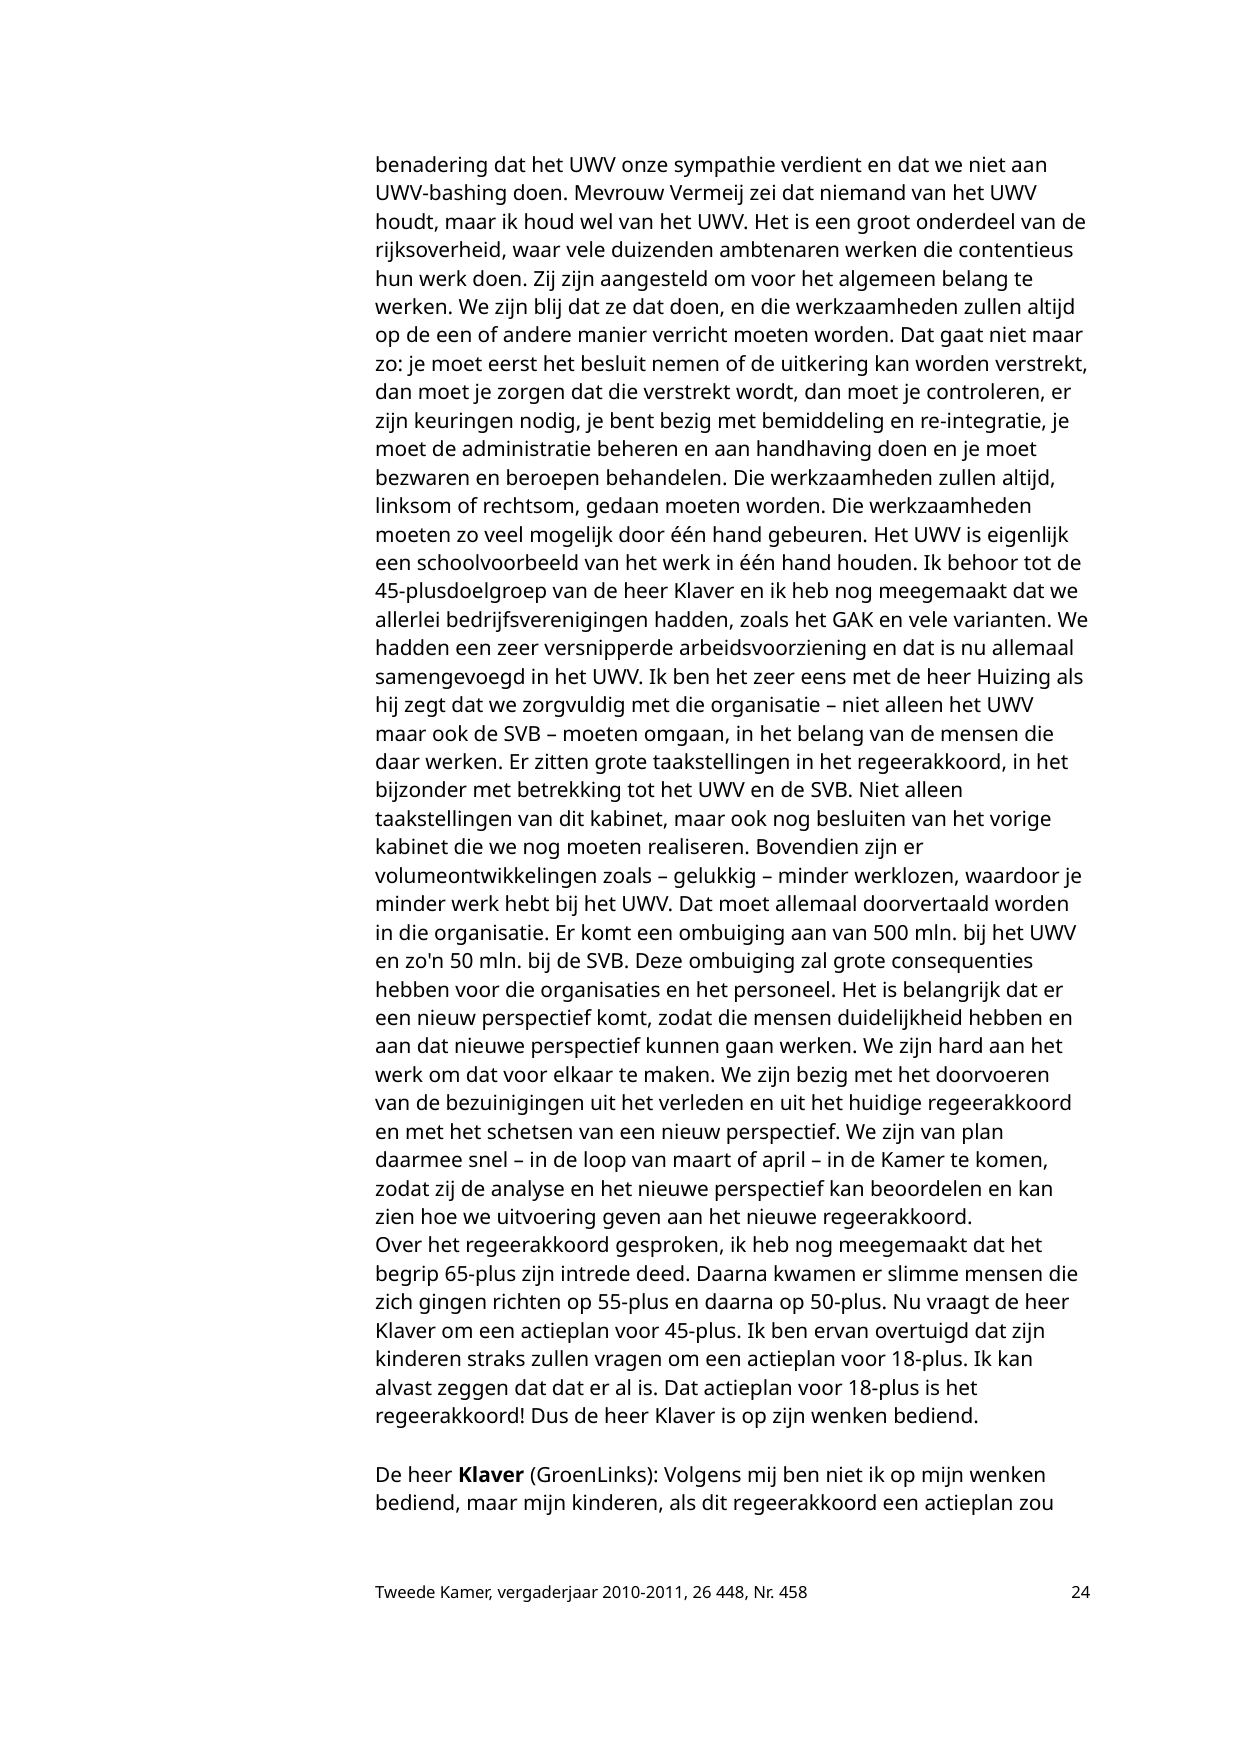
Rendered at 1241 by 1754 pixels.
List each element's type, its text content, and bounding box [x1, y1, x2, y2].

text Over het regeerakkoord gesproken, ik heb nog meegemaakt dat het begrip 65-plus zijn intrede deed. Daarna kwamen er slimme mensen die zich gingen richten op 55-plus en daarna op 50-plus. Nu vraagt de heer Klaver om een actieplan voor 45-plus. Ik ben ervan overtuigd dat zijn kinderen straks zullen vragen om een actieplan voor 18-plus. Ik kan alvast zeggen dat dat er al is. Dat actieplan voor 18-plus is het regeerakkoord! Dus de heer Klaver is op zijn wenken bediend. [375, 1231, 1090, 1430]
text De heer Klaver (GroenLinks): Volgens mij ben niet ik op mijn wenken bediend, maar mijn kinderen, als dit regeerakkoord een actieplan zou [375, 1460, 1090, 1517]
text benadering dat het UWV onze sympathie verdient en dat we niet aan UWV-bashing doen. Mevrouw Vermeij zei dat niemand van het UWV houdt, maar ik houd wel van het UWV. Het is een groot onderdeel van de rijksoverheid, waar vele duizenden ambtenaren werken die contentieus hun werk doen. Zij zijn aangesteld om voor het algemeen belang te werken. We zijn blij dat ze dat doen, en die werkzaamheden zullen altijd op de een of andere manier verricht moeten worden. Dat gaat niet maar zo: je moet eerst het besluit nemen of de uitkering kan worden verstrekt, dan moet je zorgen dat die verstrekt wordt, dan moet je controleren, er zijn keuringen nodig, je bent bezig met bemiddeling en re-integratie, je moet de administratie beheren en aan handhaving doen en je moet bezwaren en beroepen behandelen. Die werkzaamheden zullen altijd, linksom of rechtsom, gedaan moeten worden. Die werkzaamheden moeten zo veel mogelijk door één hand gebeuren. Het UWV is eigenlijk een schoolvoorbeeld van het werk in één hand houden. Ik behoor tot de 45-plusdoelgroep van de heer Klaver en ik heb nog meegemaakt dat we allerlei bedrijfsverenigingen hadden, zoals het GAK en vele varianten. We hadden een zeer versnipperde arbeidsvoorziening en dat is nu allemaal samengevoegd in het UWV. Ik ben het zeer eens met de heer Huizing als hij zegt dat we zorgvuldig met die organisatie – niet alleen het UWV maar ook de SVB – moeten omgaan, in het belang van de mensen die daar werken. Er zitten grote taakstellingen in het regeerakkoord, in het bijzonder met betrekking tot het UWV en de SVB. Niet alleen taakstellingen van dit kabinet, maar ook nog besluiten van het vorige kabinet die we nog moeten realiseren. Bovendien zijn er volumeontwikkelingen zoals – gelukkig – minder werklozen, waardoor je minder werk hebt bij het UWV. Dat moet allemaal doorvertaald worden in die organisatie. Er komt een ombuiging aan van 500 mln. bij het UWV en zo'n 50 mln. bij de SVB. Deze ombuiging zal grote consequenties hebben voor die organisaties en het personeel. Het is belangrijk dat er een nieuw perspectief komt, zodat die mensen duidelijkheid hebben en aan dat nieuwe perspectief kunnen gaan werken. We zijn hard aan het werk om dat voor elkaar te maken. We zijn bezig met het doorvoeren van de bezuinigingen uit het verleden en uit het huidige regeerakkoord en met het schetsen van een nieuw perspectief. We zijn van plan daarmee snel – in de loop van maart of april – in de Kamer te komen, zodat zij de analyse en het nieuwe perspectief kan beoordelen en kan zien hoe we uitvoering geven aan het nieuwe regeerakkoord. [375, 150, 1090, 1231]
